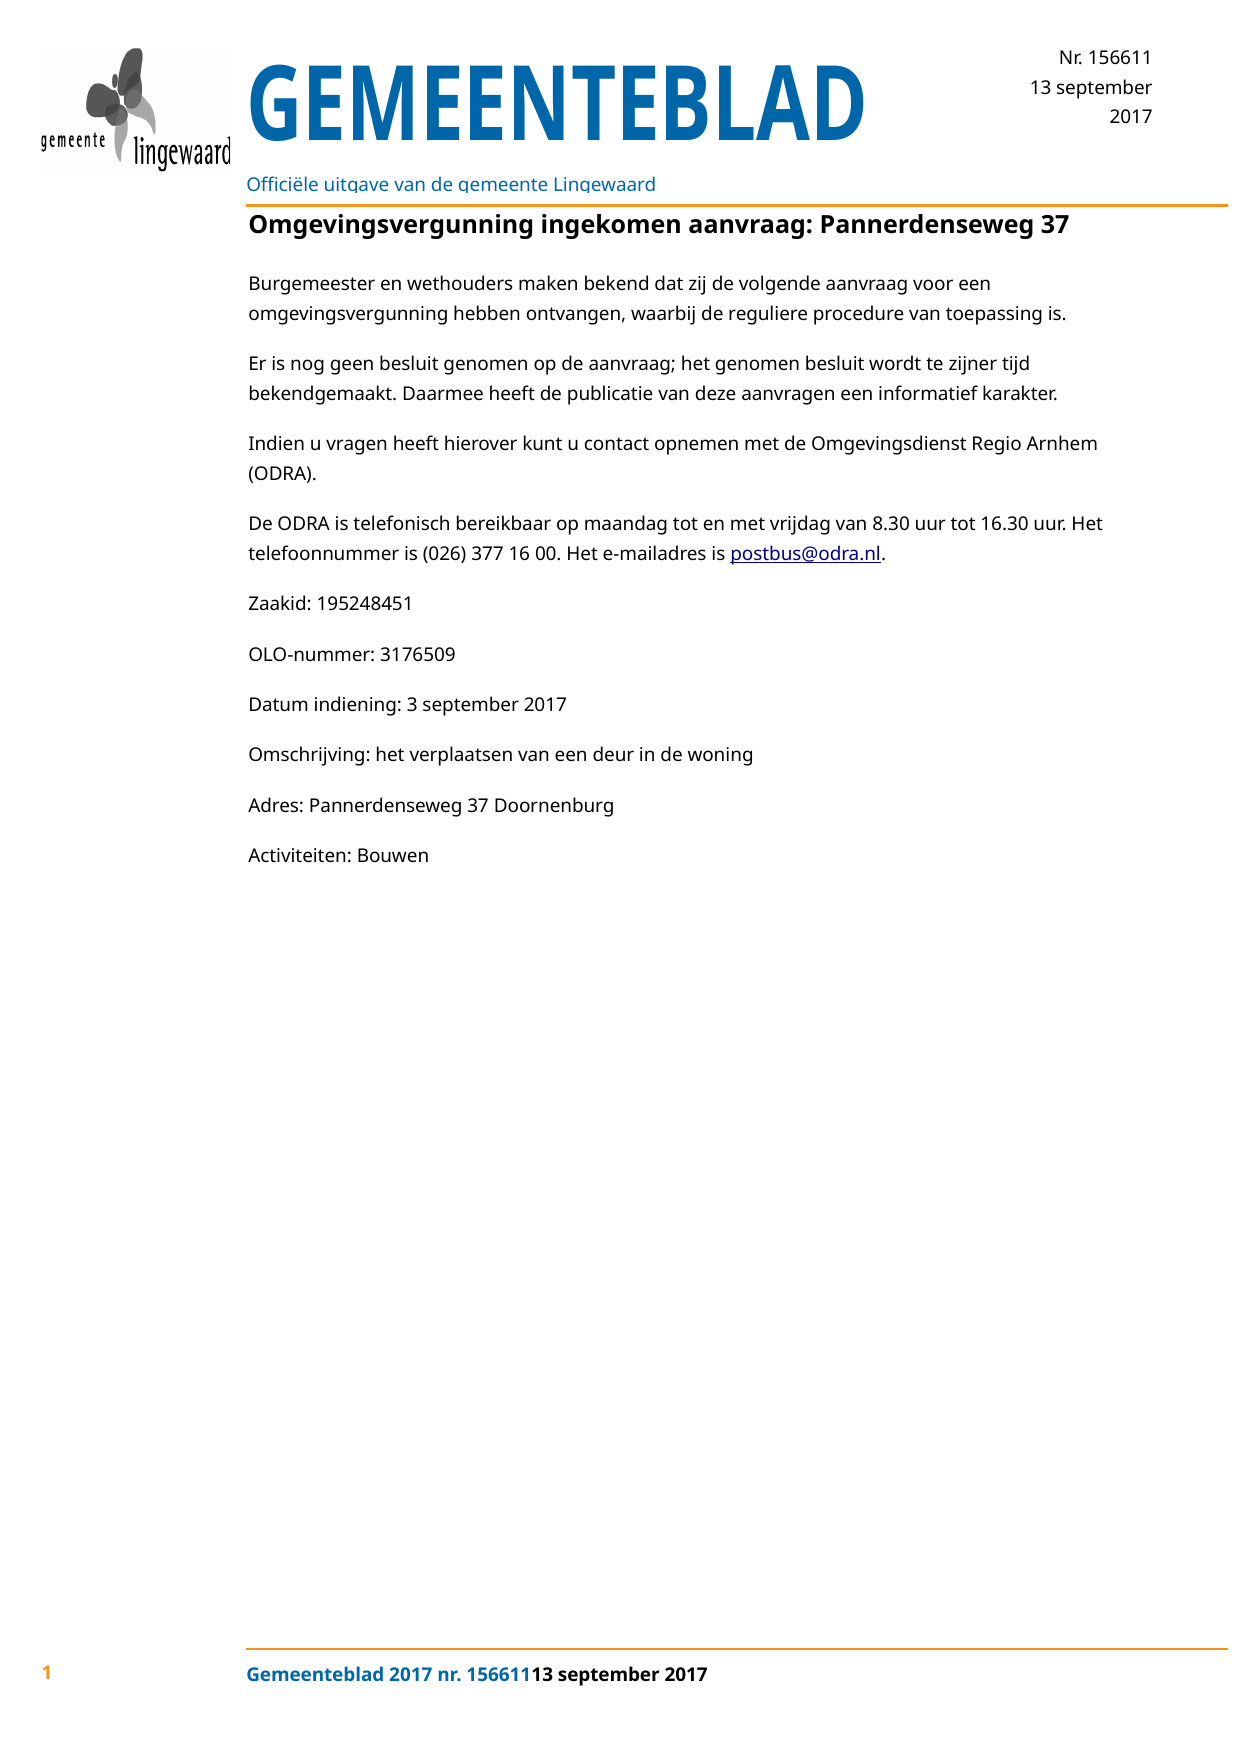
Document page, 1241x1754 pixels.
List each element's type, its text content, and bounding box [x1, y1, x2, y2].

text Zaakid: 195248451 [248, 590, 1152, 616]
text Adres: Pannerdenseweg 37 Doornenburg [248, 792, 1152, 818]
text Omgevingsvergunning ingekomen aanvraag: Pannerdenseweg 37 [248, 207, 1152, 241]
text OLO-nummer: 3176509 [248, 641, 1152, 666]
text Activiteiten: Bouwen [248, 842, 1152, 868]
text Er is nog geen besluit genomen op de aanvraag; het genomen besluit wordt te zijner tijd bekendgemaakt. Daarmee heeft de publicatie van deze aanvragen een informatief karakter. [248, 350, 1152, 406]
text De ODRA is telefonisch bereikbaar op maandag tot en met vrijdag van 8.30 uur tot 16.30 uur. Het telefoonnummer is (026) 377 16 00. Het e-mailadres is postbus@odra.nl. [248, 510, 1152, 566]
text Datum indiening: 3 september 2017 [248, 691, 1152, 717]
text Indien u vragen heeft hierover kunt u contact opnemen met de Omgevingsdienst Regio Arnhem (ODRA). [248, 430, 1152, 486]
text Burgemeester en wethouders maken bekend dat zij de volgende aanvraag voor een omgevingsvergunning hebben ontvangen, waarbij de reguliere procedure van toepassing is. [248, 270, 1152, 326]
picture [41, 47, 231, 172]
text Omschrijving: het verplaatsen van een deur in de woning [248, 742, 1152, 767]
